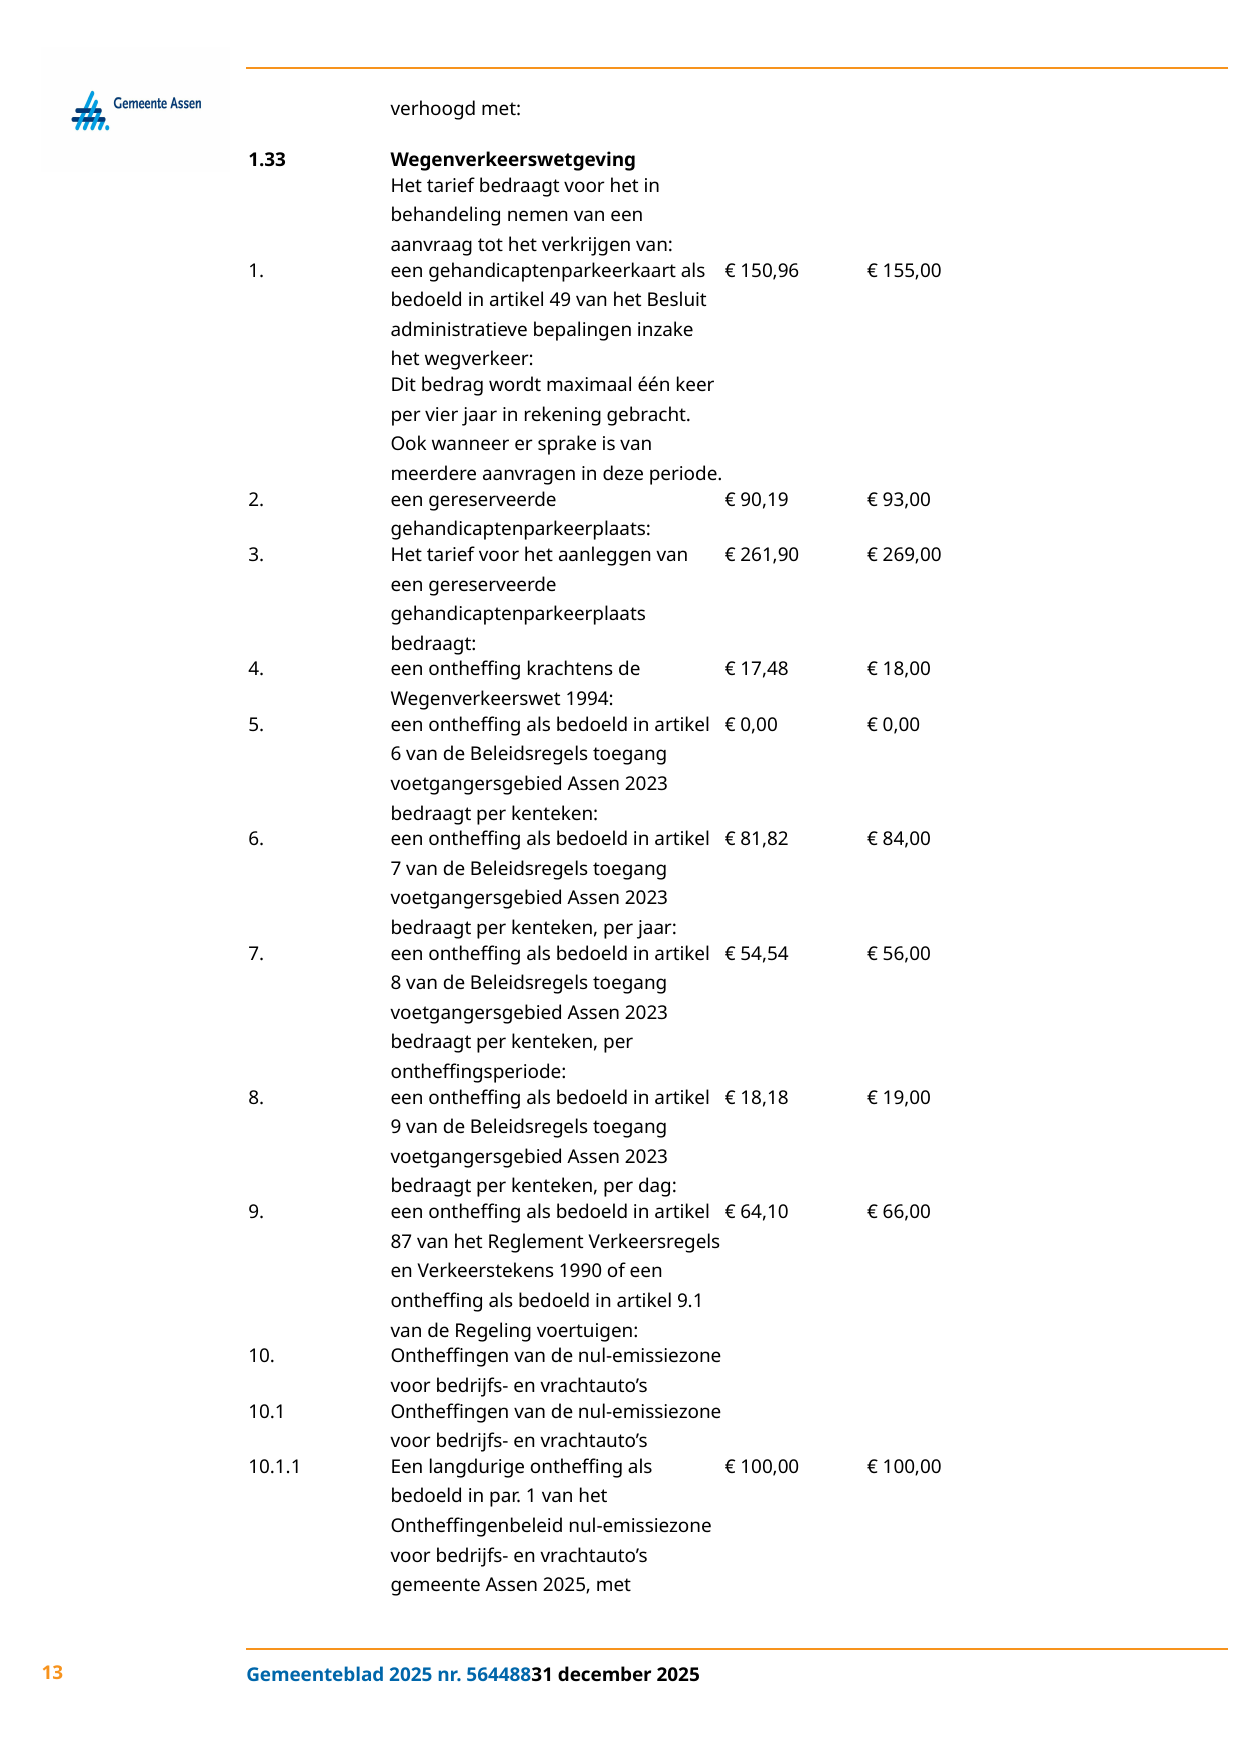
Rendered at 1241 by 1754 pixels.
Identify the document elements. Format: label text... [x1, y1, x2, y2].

table_cell [867, 121, 1009, 146]
table_cell 1.33 [248, 146, 390, 172]
table_cell Ontheffingen van de nul-emissiezone voor bedrijfs- en vrachtauto’s [390, 1398, 724, 1453]
table_cell € 17,48 [725, 656, 867, 711]
table_cell [248, 95, 390, 121]
table_cell € 18,18 [725, 1084, 867, 1198]
table_cell een ontheffing als bedoeld in artikel 6 van de Beleidsregels toegang voetgangersgebied Assen 2023 bedraagt per kenteken: [390, 711, 724, 825]
table_cell € 56,00 [867, 940, 1009, 1084]
table_cell [390, 121, 724, 146]
table_cell € 150,96 [725, 257, 867, 371]
table_cell € 261,90 [725, 541, 867, 656]
table_cell [725, 146, 867, 172]
table_cell een gehandicaptenparkeerkaart als bedoeld in artikel 49 van het Besluit administratieve bepalingen inzake het wegverkeer: [390, 257, 724, 371]
table_cell verhoogd met: [390, 95, 724, 121]
table_cell € 81,82 [725, 825, 867, 940]
table_cell [248, 172, 390, 257]
table_cell 9. [248, 1199, 390, 1342]
table_cell 8. [248, 1084, 390, 1198]
picture [41, 47, 231, 172]
table_cell € 84,00 [867, 825, 1009, 940]
table_cell Het tarief bedraagt voor het in behandeling nemen van een aanvraag tot het verkrijgen van: [390, 172, 724, 257]
table_cell € 0,00 [867, 711, 1009, 825]
table_cell 10.1.1 [248, 1453, 390, 1597]
table_cell een ontheffing als bedoeld in artikel 8 van de Beleidsregels toegang voetgangersgebied Assen 2023 bedraagt per kenteken, per ontheffingsperiode: [390, 940, 724, 1084]
table_cell [867, 1343, 1009, 1398]
table_cell [248, 371, 390, 486]
table_cell [725, 172, 867, 257]
table_cell 10.1 [248, 1398, 390, 1453]
table_cell [725, 1343, 867, 1398]
table_cell [867, 95, 1009, 121]
table_cell 7. [248, 940, 390, 1084]
table_cell Het tarief voor het aanleggen van een gereserveerde gehandicaptenparkeerplaats bedraagt: [390, 541, 724, 656]
table_cell [725, 95, 867, 121]
table_cell [248, 121, 390, 146]
table_cell 3. [248, 541, 390, 656]
table_cell € 100,00 [725, 1453, 867, 1597]
table_cell Een langdurige ontheffing als bedoeld in par. 1 van het Ontheffingenbeleid nul-emissiezone voor bedrijfs- en vrachtauto’s gemeente Assen 2025, met [390, 1453, 724, 1597]
table_cell [725, 1398, 867, 1453]
table_cell 2. [248, 486, 390, 541]
table_cell € 269,00 [867, 541, 1009, 656]
table_cell Dit bedrag wordt maximaal één keer per vier jaar in rekening gebracht. Ook wanneer er sprake is van meerdere aanvragen in deze periode. [390, 371, 724, 486]
table_cell [867, 172, 1009, 257]
table_cell Wegenverkeerswetgeving [390, 146, 724, 172]
table_cell Ontheffingen van de nul-emissiezone voor bedrijfs- en vrachtauto’s [390, 1343, 724, 1398]
table_cell 6. [248, 825, 390, 940]
table_cell € 0,00 [725, 711, 867, 825]
table_cell € 18,00 [867, 656, 1009, 711]
table_cell [725, 371, 867, 486]
table_cell 5. [248, 711, 390, 825]
table_cell € 90,19 [725, 486, 867, 541]
table_cell een ontheffing krachtens de Wegenverkeerswet 1994: [390, 656, 724, 711]
table_cell [725, 121, 867, 146]
table_cell € 155,00 [867, 257, 1009, 371]
table_cell een gereserveerde gehandicaptenparkeerplaats: [390, 486, 724, 541]
table_cell een ontheffing als bedoeld in artikel 87 van het Reglement Verkeersregels en Verkeerstekens 1990 of een ontheffing als bedoeld in artikel 9.1 van de Regeling voertuigen: [390, 1199, 724, 1342]
table_cell [867, 146, 1009, 172]
table_cell € 54,54 [725, 940, 867, 1084]
table_cell 10. [248, 1343, 390, 1398]
table_cell € 100,00 [867, 1453, 1009, 1597]
table_cell [867, 1398, 1009, 1453]
table_cell 1. [248, 257, 390, 371]
table_cell € 19,00 [867, 1084, 1009, 1198]
table_cell € 64,10 [725, 1199, 867, 1342]
table_cell 4. [248, 656, 390, 711]
table_cell € 93,00 [867, 486, 1009, 541]
table_cell een ontheffing als bedoeld in artikel 7 van de Beleidsregels toegang voetgangersgebied Assen 2023 bedraagt per kenteken, per jaar: [390, 825, 724, 940]
table_cell € 66,00 [867, 1199, 1009, 1342]
table_cell een ontheffing als bedoeld in artikel 9 van de Beleidsregels toegang voetgangersgebied Assen 2023 bedraagt per kenteken, per dag: [390, 1084, 724, 1198]
table_cell [867, 371, 1009, 486]
